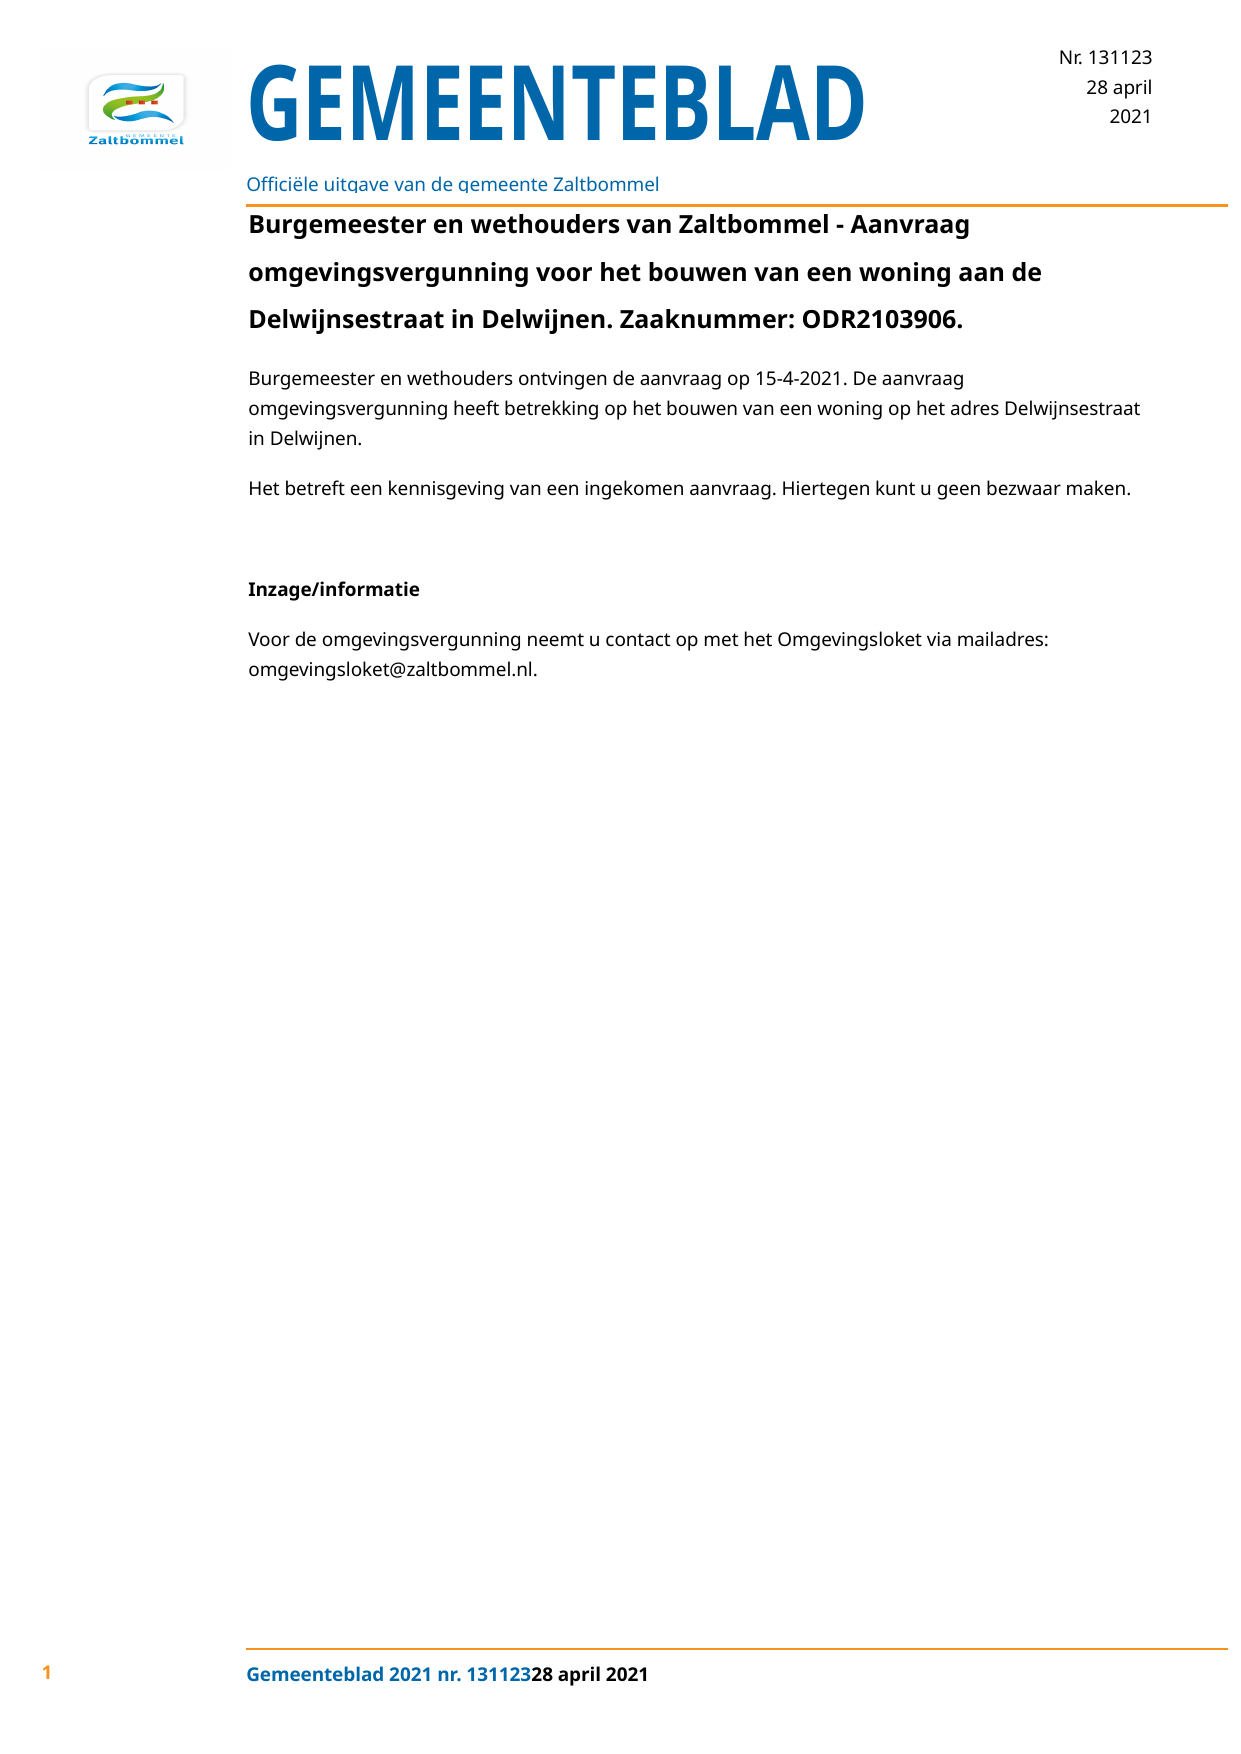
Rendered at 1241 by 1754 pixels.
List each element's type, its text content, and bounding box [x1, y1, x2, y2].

text Het betreft een kennisgeving van een ingekomen aanvraag. Hiertegen kunt u geen bezwaar maken. [248, 475, 1152, 501]
text Voor de omgevingsvergunning neemt u contact op met het Omgevingsloket via mailadres: omgevingsloket@zaltbommel.nl. [248, 626, 1152, 682]
text Inzage/informatie [248, 576, 1152, 602]
picture [41, 47, 231, 172]
text Burgemeester en wethouders ontvingen de aanvraag op 15-4-2021. De aanvraag omgevingsvergunning heeft betrekking op het bouwen van een woning op het adres Delwijnsestraat in Delwijnen. [248, 366, 1152, 450]
text Burgemeester en wethouders van Zaltbommel - Aanvraag omgevingsvergunning voor het bouwen van een woning aan de Delwijnsestraat in Delwijnen. Zaaknummer: ODR2103906. [248, 207, 1152, 336]
